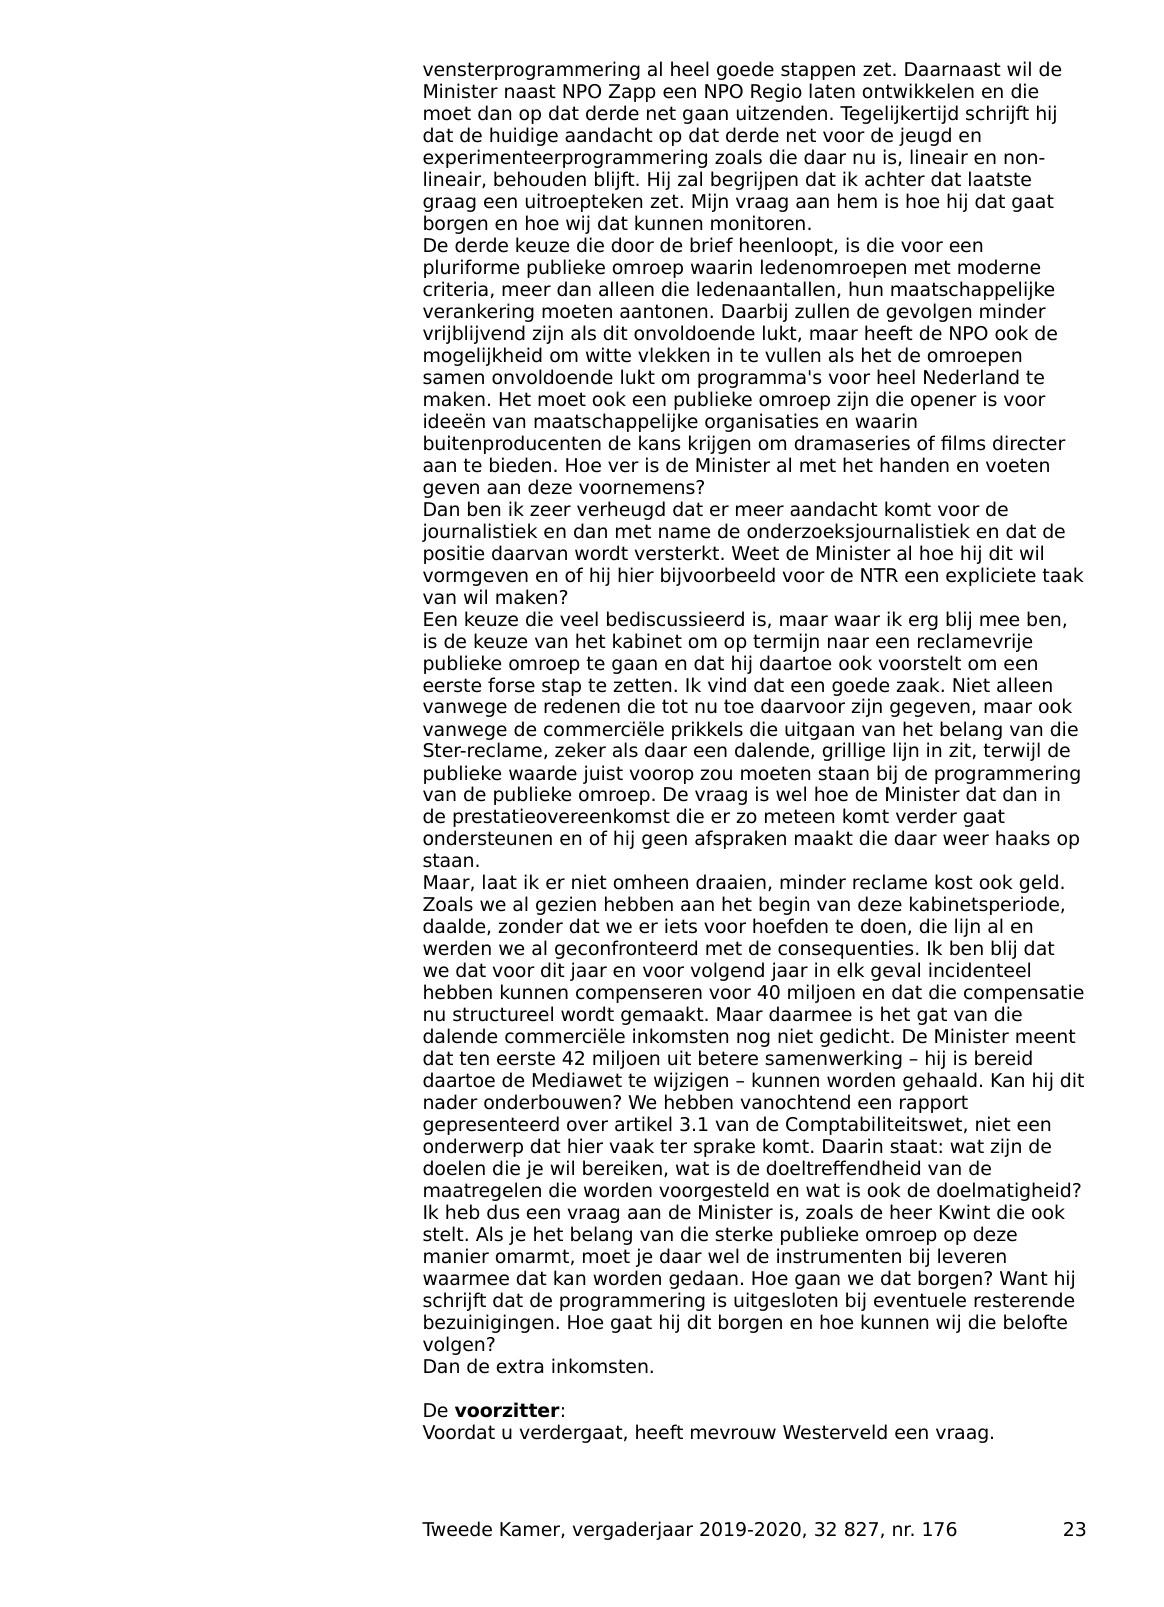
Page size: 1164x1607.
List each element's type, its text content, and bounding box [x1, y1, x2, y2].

text Dan de extra inkomsten. [422, 1356, 1087, 1378]
text Voordat u verdergaat, heeft mevrouw Westerveld een vraag. [422, 1422, 1087, 1444]
text Maar, laat ik er niet omheen draaien, minder reclame kost ook geld. Zoals we al gezien hebben aan het begin van deze kabinetsperiode, daalde, zonder dat we er iets voor hoefden te doen, die lijn al en werden we al geconfronteerd met de consequenties. Ik ben blij dat we dat voor dit jaar en voor volgend jaar in elk geval incidenteel hebben kunnen compenseren voor 40 miljoen en dat die compensatie nu structureel wordt gemaakt. Maar daarmee is het gat van die dalende commerciële inkomsten nog niet gedicht. De Minister meent dat ten eerste 42 miljoen uit betere samenwerking – hij is bereid daartoe de Mediawet te wijzigen – kunnen worden gehaald. Kan hij dit nader onderbouwen? We hebben vanochtend een rapport gepresenteerd over artikel 3.1 van de Comptabiliteitswet, niet een onderwerp dat hier vaak ter sprake komt. Daarin staat: wat zijn de doelen die je wil bereiken, wat is de doeltreffendheid van de maatregelen die worden voorgesteld en wat is ook de doelmatigheid? Ik heb dus een vraag aan de Minister is, zoals de heer Kwint die ook stelt. Als je het belang van die sterke publieke omroep op deze manier omarmt, moet je daar wel de instrumenten bij leveren waarmee dat kan worden gedaan. Hoe gaan we dat borgen? Want hij schrijft dat de programmering is uitgesloten bij eventuele resterende bezuinigingen. Hoe gaat hij dit borgen en hoe kunnen wij die belofte volgen? [422, 872, 1087, 1356]
text Een keuze die veel bediscussieerd is, maar waar ik erg blij mee ben, is de keuze van het kabinet om op termijn naar een reclamevrije publieke omroep te gaan en dat hij daartoe ook voorstelt om een eerste forse stap te zetten. Ik vind dat een goede zaak. Niet alleen vanwege de redenen die tot nu toe daarvoor zijn gegeven, maar ook vanwege de commerciële prikkels die uitgaan van het belang van die Ster-reclame, zeker als daar een dalende, grillige lijn in zit, terwijl de publieke waarde juist voorop zou moeten staan bij de programmering van de publieke omroep. De vraag is wel hoe de Minister dat dan in de prestatieovereenkomst die er zo meteen komt verder gaat ondersteunen en of hij geen afspraken maakt die daar weer haaks op staan. [422, 608, 1087, 872]
text Dan ben ik zeer verheugd dat er meer aandacht komt voor de journalistiek en dan met name de onderzoeksjournalistiek en dat de positie daarvan wordt versterkt. Weet de Minister al hoe hij dit wil vormgeven en of hij hier bijvoorbeeld voor de NTR een expliciete taak van wil maken? [422, 499, 1087, 608]
text vensterprogrammering al heel goede stappen zet. Daarnaast wil de Minister naast NPO Zapp een NPO Regio laten ontwikkelen en die moet dan op dat derde net gaan uitzenden. Tegelijkertijd schrijft hij dat de huidige aandacht op dat derde net voor de jeugd en experimenteerprogrammering zoals die daar nu is, lineair en non-lineair, behouden blijft. Hij zal begrijpen dat ik achter dat laatste graag een uitroepteken zet. Mijn vraag aan hem is hoe hij dat gaat borgen en hoe wij dat kunnen monitoren. [422, 59, 1087, 235]
text De voorzitter: [422, 1400, 1087, 1422]
text De derde keuze die door de brief heenloopt, is die voor een pluriforme publieke omroep waarin ledenomroepen met moderne criteria, meer dan alleen die ledenaantallen, hun maatschappelijke verankering moeten aantonen. Daarbij zullen de gevolgen minder vrijblijvend zijn als dit onvoldoende lukt, maar heeft de NPO ook de mogelijkheid om witte vlekken in te vullen als het de omroepen samen onvoldoende lukt om programma's voor heel Nederland te maken. Het moet ook een publieke omroep zijn die opener is voor ideeën van maatschappelijke organisaties en waarin buitenproducenten de kans krijgen om dramaseries of films directer aan te bieden. Hoe ver is de Minister al met het handen en voeten geven aan deze voornemens? [422, 235, 1087, 499]
